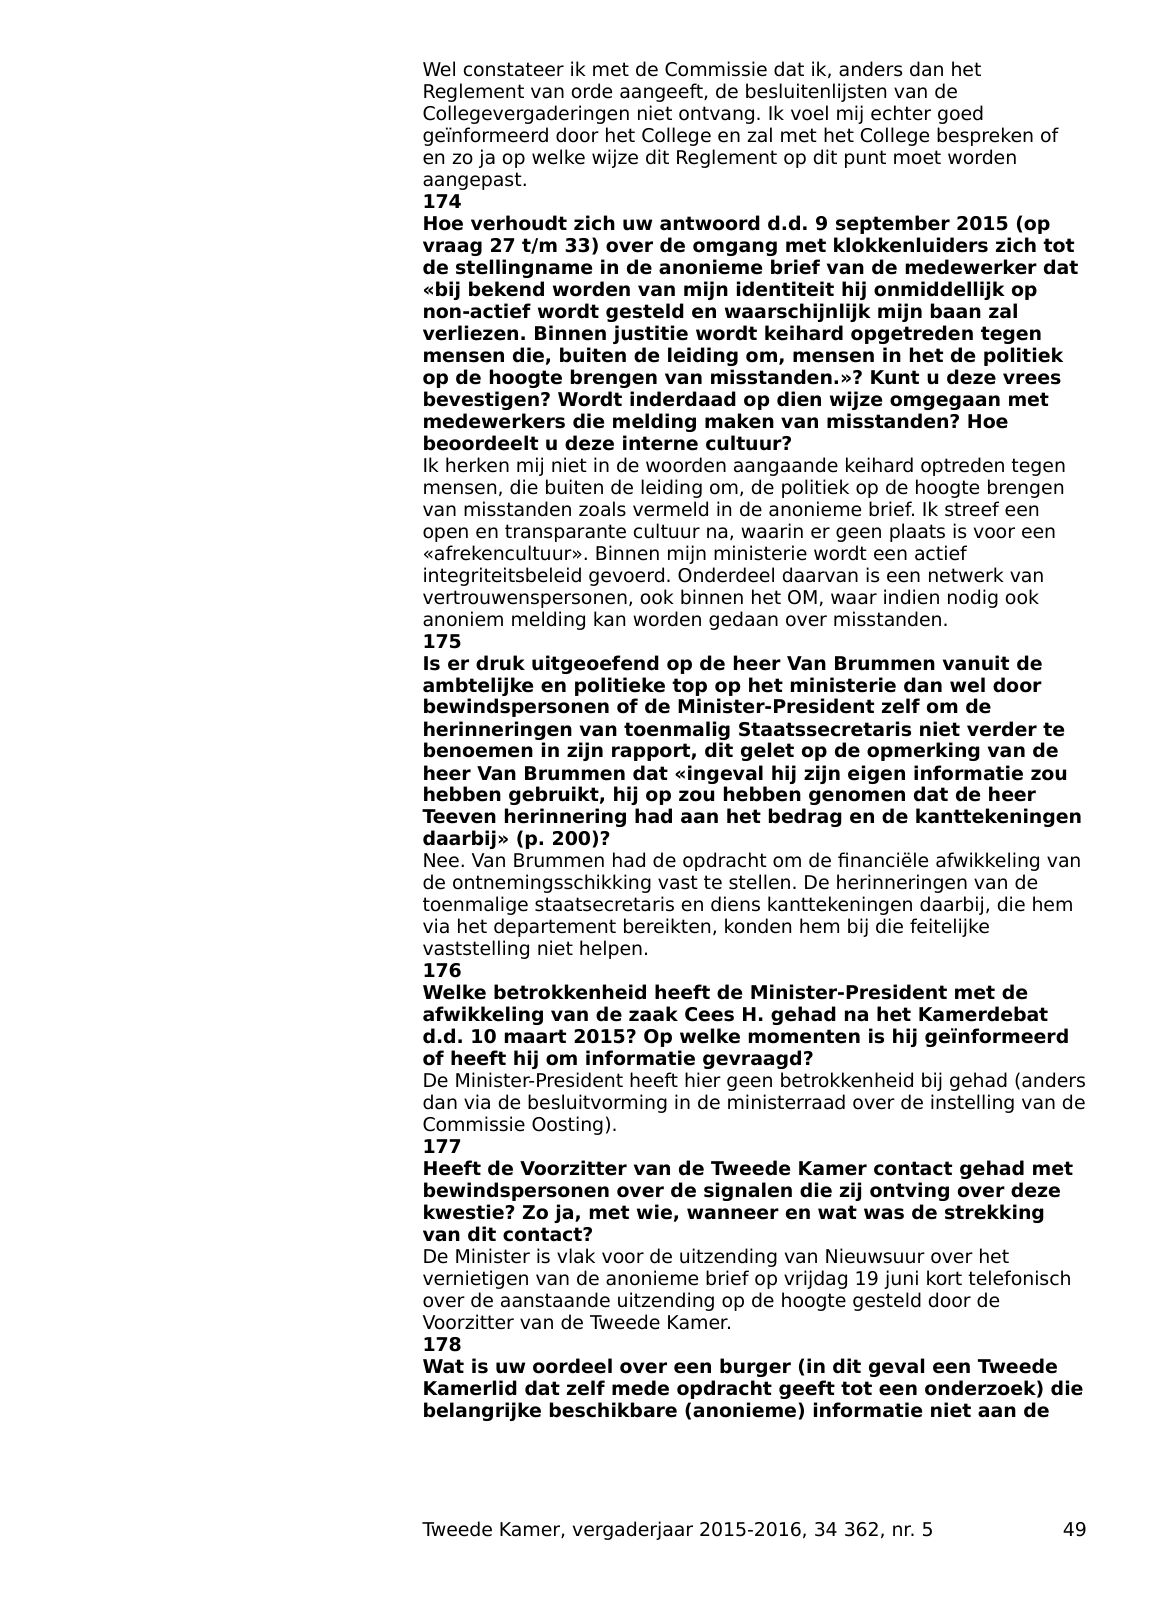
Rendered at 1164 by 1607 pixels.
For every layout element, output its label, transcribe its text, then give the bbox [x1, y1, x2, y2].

text 177 [422, 1136, 1087, 1158]
text Nee. Van Brummen had de opdracht om de financiële afwikkeling van de ontnemingsschikking vast te stellen. De herinneringen van de toenmalige staatsecretaris en diens kanttekeningen daarbij, die hem via het departement bereikten, konden hem bij die feitelijke vaststelling niet helpen. [422, 850, 1087, 960]
text De Minister is vlak voor de uitzending van Nieuwsuur over het vernietigen van de anonieme brief op vrijdag 19 juni kort telefonisch over de aanstaande uitzending op de hoogte gesteld door de Voorzitter van de Tweede Kamer. [422, 1246, 1087, 1334]
text 178 [422, 1334, 1087, 1356]
text 175 [422, 631, 1087, 652]
text Is er druk uitgeoefend op de heer Van Brummen vanuit de ambtelijke en politieke top op het ministerie dan wel door bewindspersonen of de Minister-President zelf om de herinneringen van toenmalig Staatssecretaris niet verder te benoemen in zijn rapport, dit gelet op de opmerking van de heer Van Brummen dat «ingeval hij zijn eigen informatie zou hebben gebruikt, hij op zou hebben genomen dat de heer Teeven herinnering had aan het bedrag en de kanttekeningen daarbij» (p. 200)? [422, 652, 1087, 850]
text Heeft de Voorzitter van de Tweede Kamer contact gehad met bewindspersonen over de signalen die zij ontving over deze kwestie? Zo ja, met wie, wanneer en wat was de strekking van dit contact? [422, 1158, 1087, 1246]
text De Minister-President heeft hier geen betrokkenheid bij gehad (anders dan via de besluitvorming in de ministerraad over de instelling van de Commissie Oosting). [422, 1070, 1087, 1136]
text Ik herken mij niet in de woorden aangaande keihard optreden tegen mensen, die buiten de leiding om, de politiek op de hoogte brengen van misstanden zoals vermeld in de anonieme brief. Ik streef een open en transparante cultuur na, waarin er geen plaats is voor een «afrekencultuur». Binnen mijn ministerie wordt een actief integriteitsbeleid gevoerd. Onderdeel daarvan is een netwerk van vertrouwenspersonen, ook binnen het OM, waar indien nodig ook anoniem melding kan worden gedaan over misstanden. [422, 455, 1087, 631]
text Wat is uw oordeel over een burger (in dit geval een Tweede Kamerlid dat zelf mede opdracht geeft tot een onderzoek) die belangrijke beschikbare (anonieme) informatie niet aan de [422, 1356, 1087, 1422]
text 176 [422, 960, 1087, 982]
text Hoe verhoudt zich uw antwoord d.d. 9 september 2015 (op vraag 27 t/m 33) over de omgang met klokkenluiders zich tot de stellingname in de anonieme brief van de medewerker dat «bij bekend worden van mijn identiteit hij onmiddellijk op non-actief wordt gesteld en waarschijnlijk mijn baan zal verliezen. Binnen justitie wordt keihard opgetreden tegen mensen die, buiten de leiding om, mensen in het de politiek op de hoogte brengen van misstanden.»? Kunt u deze vrees bevestigen? Wordt inderdaad op dien wijze omgegaan met medewerkers die melding maken van misstanden? Hoe beoordeelt u deze interne cultuur? [422, 213, 1087, 455]
text 174 [422, 191, 1087, 213]
text Welke betrokkenheid heeft de Minister-President met de afwikkeling van de zaak Cees H. gehad na het Kamerdebat d.d. 10 maart 2015? Op welke momenten is hij geïnformeerd of heeft hij om informatie gevraagd? [422, 982, 1087, 1070]
text Wel constateer ik met de Commissie dat ik, anders dan het Reglement van orde aangeeft, de besluitenlijsten van de Collegevergaderingen niet ontvang. Ik voel mij echter goed geïnformeerd door het College en zal met het College bespreken of en zo ja op welke wijze dit Reglement op dit punt moet worden aangepast. [422, 59, 1087, 191]
